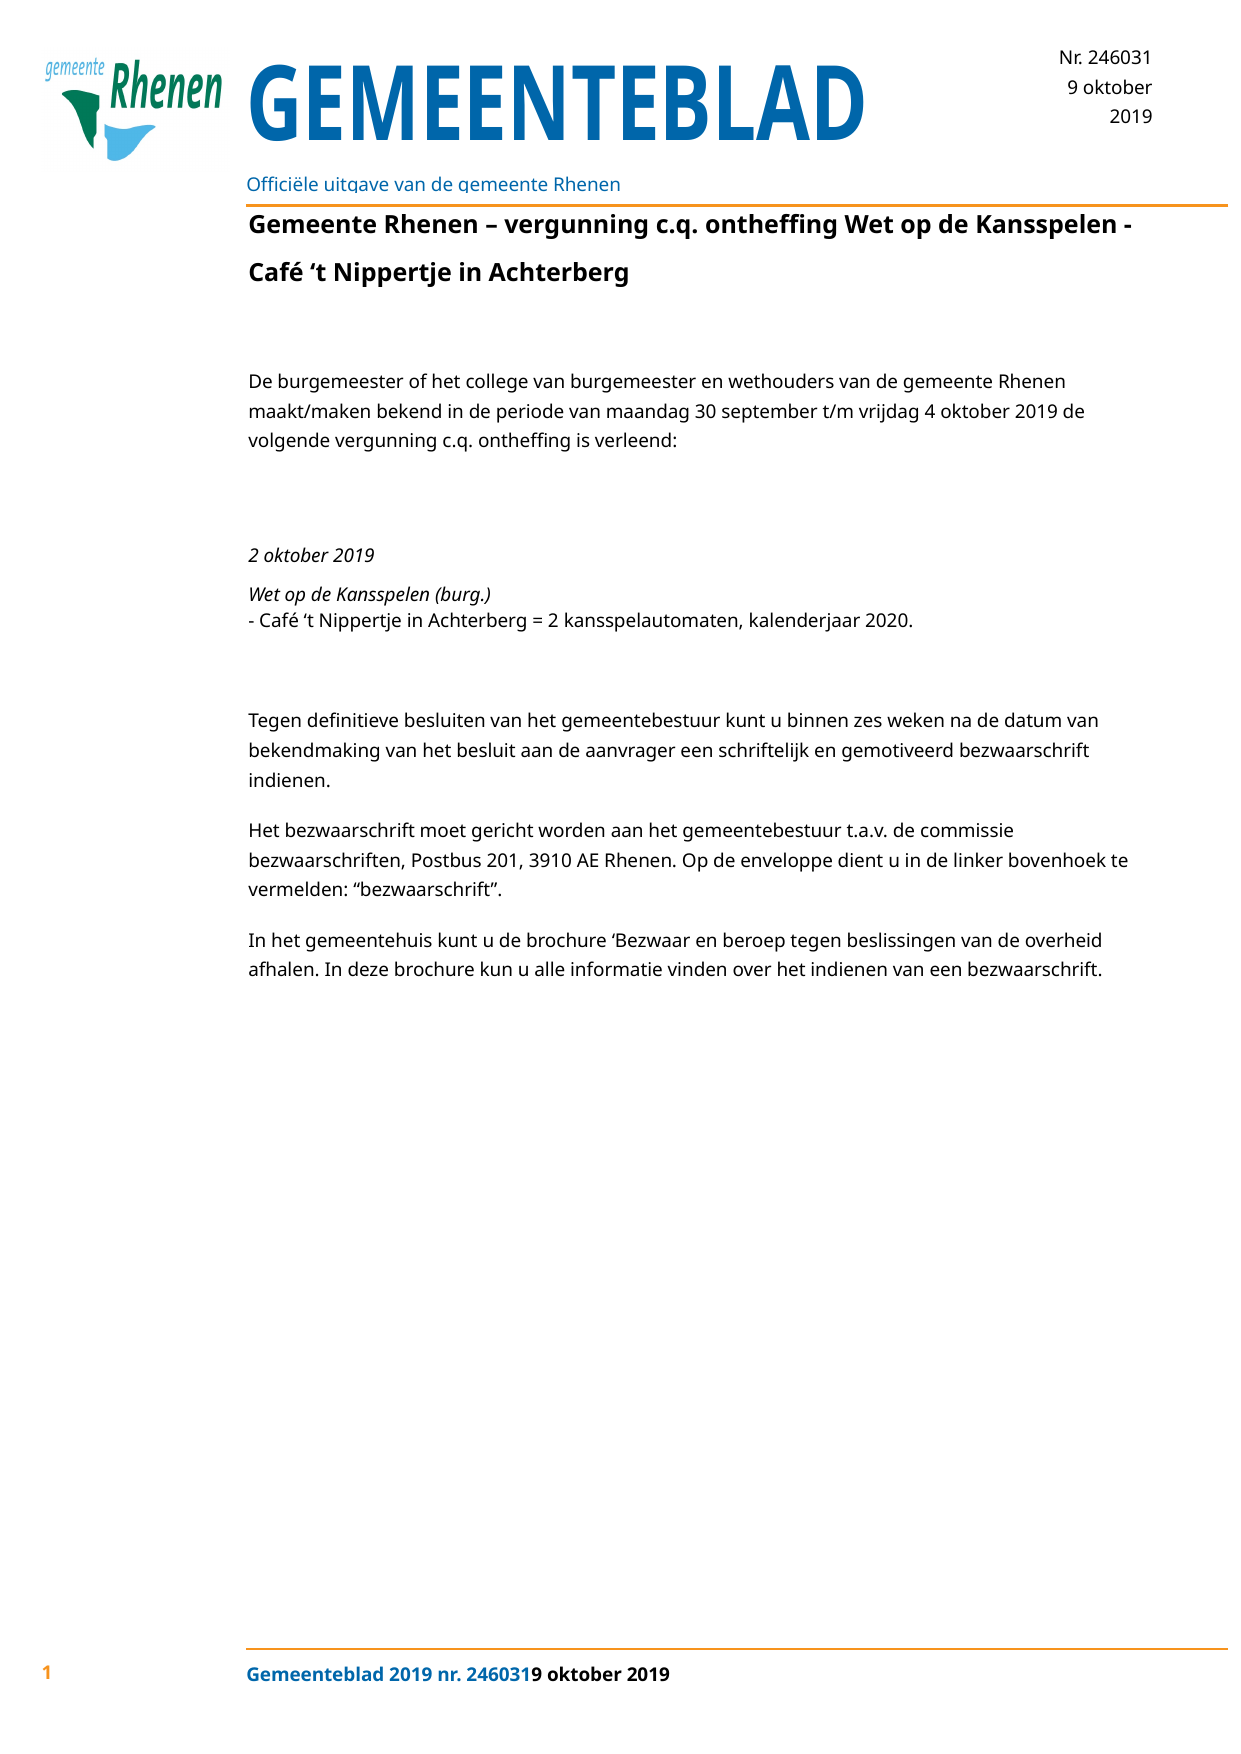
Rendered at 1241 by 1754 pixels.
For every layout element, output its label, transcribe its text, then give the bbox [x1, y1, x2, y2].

text Het bezwaarschrift moet gericht worden aan het gemeentebestuur t.a.v. de commissie bezwaarschriften, Postbus 201, 3910 AE Rhenen. Op de enveloppe dient u in de linker bovenhoek te vermelden: “bezwaarschrift”. [248, 817, 1152, 902]
text 2 oktober 2019 [248, 542, 1152, 568]
picture [41, 47, 231, 172]
text Tegen definitieve besluiten van het gemeentebestuur kunt u binnen zes weken na de datum van bekendmaking van het besluit aan de aanvrager een schriftelijk en gemotiveerd bezwaarschrift indienen. [248, 708, 1152, 793]
text In het gemeentehuis kunt u de brochure ‘Bezwaar en beroep tegen beslissingen van de overheid afhalen. In deze brochure kun u alle informatie vinden over het indienen van een bezwaarschrift. [248, 927, 1152, 982]
text - Café ‘t Nippertje in Achterberg = 2 kansspelautomaten, kalenderjaar 2020. [248, 607, 1152, 633]
text Wet op de Kansspelen (burg.) [248, 581, 1152, 607]
text De burgemeester of het college van burgemeester en wethouders van de gemeente Rhenen maakt/maken bekend in de periode van maandag 30 september t/m vrijdag 4 oktober 2019 de volgende vergunning c.q. ontheffing is verleend: [248, 368, 1152, 453]
text Gemeente Rhenen – vergunning c.q. ontheffing Wet op de Kansspelen - Café ‘t Nippertje in Achterberg [248, 207, 1152, 288]
